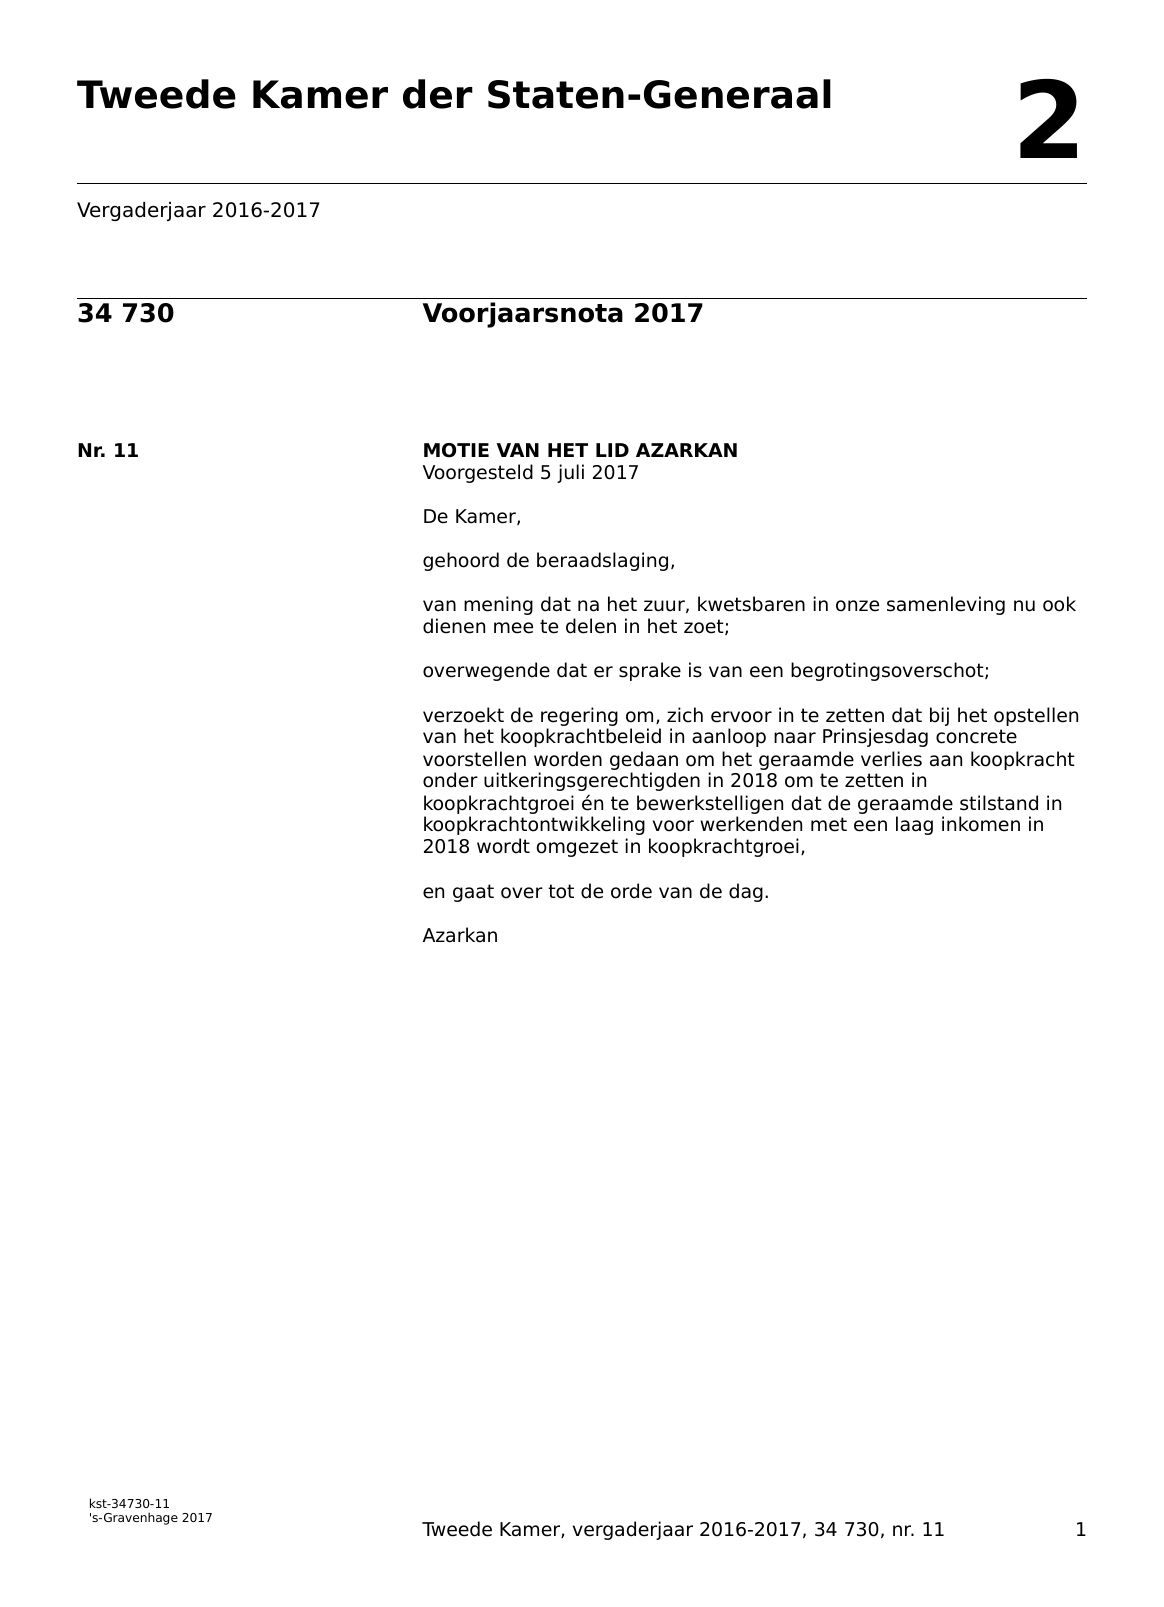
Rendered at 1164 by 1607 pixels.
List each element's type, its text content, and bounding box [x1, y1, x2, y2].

text kst-34730-11 [88, 1497, 323, 1511]
text gehoord de beraadslaging, [422, 550, 1087, 572]
table_header Tweede Kamer der Staten-Generaal [77, 59, 886, 183]
text verzoekt de regering om, zich ervoor in te zetten dat bij het opstellen van het koopkrachtbeleid in aanloop naar Prinsjesdag concrete voorstellen worden gedaan om het geraamde verlies aan koopkracht onder uitkeringsgerechtigden in 2018 om te zetten in koopkrachtgroei én te bewerkstelligen dat de geraamde stilstand in koopkrachtontwikkeling voor werkenden met een laag inkomen in 2018 wordt omgezet in koopkrachtgroei, [422, 704, 1087, 858]
text 's-Gravenhage 2017 [88, 1511, 323, 1525]
subtitle Nr. 11 MOTIE VAN HET LID AZARKAN [77, 440, 1087, 462]
table_cell Vergaderjaar 2016-2017 [77, 184, 1087, 298]
text van mening dat na het zuur, kwetsbaren in onze samenleving nu ook dienen mee te delen in het zoet; [422, 594, 1087, 638]
table_header 2 [886, 59, 1087, 183]
text Voorgesteld 5 juli 2017 [422, 462, 1087, 484]
text Azarkan [422, 925, 1087, 947]
text De Kamer, [422, 506, 1087, 528]
subtitle 34 730 Voorjaarsnota 2017 [77, 299, 1087, 329]
text en gaat over tot de orde van de dag. [422, 881, 1087, 902]
text overwegende dat er sprake is van een begrotingsoverschot; [422, 660, 1087, 682]
